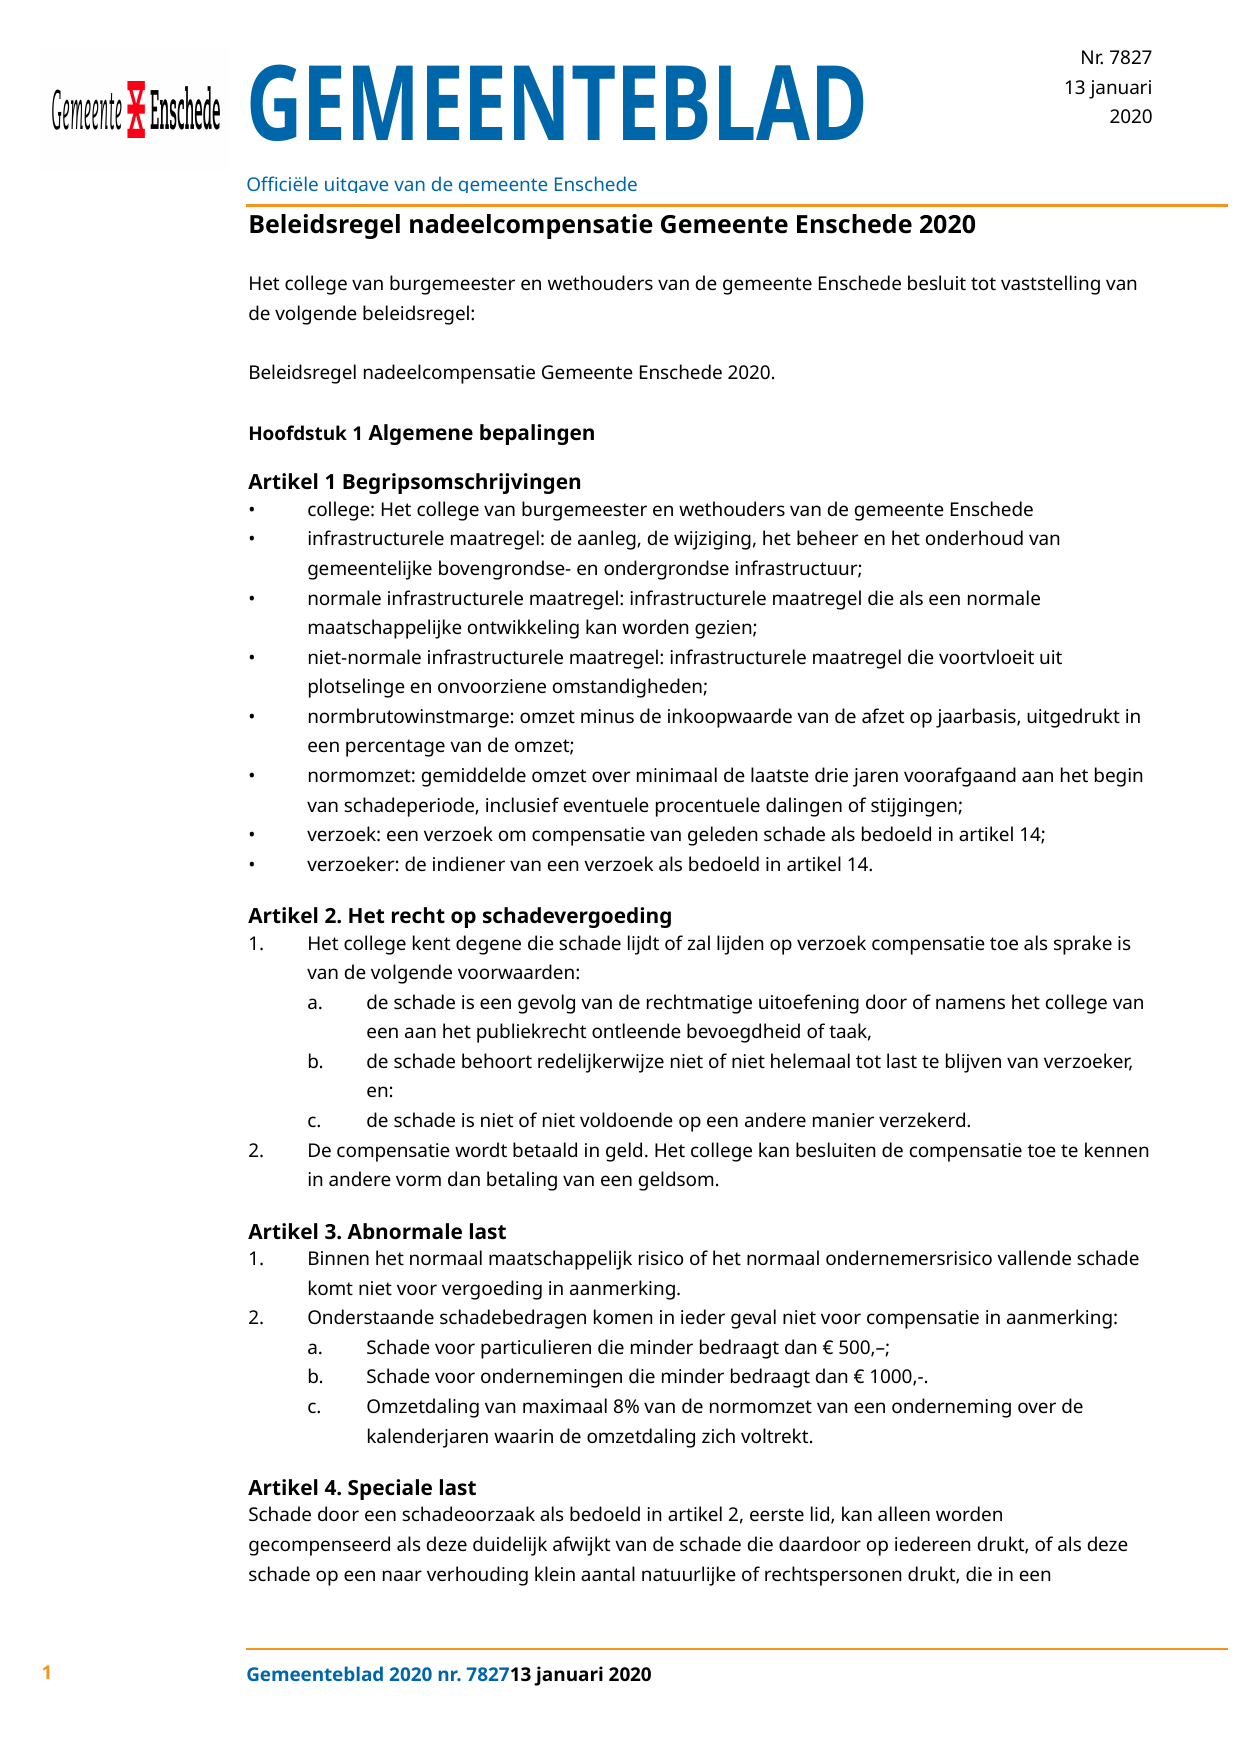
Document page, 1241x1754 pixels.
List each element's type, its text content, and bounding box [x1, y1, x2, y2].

text Artikel 4. Speciale last [248, 1473, 1152, 1502]
list Binnen het normaal maatschappelijk risico of het normaal ondernemersrisico vallende schade komt niet voor vergoeding in aanmerking. [248, 1245, 1152, 1301]
text Het college van burgemeester en wethouders van de gemeente Enschede besluit tot vaststelling van de volgende beleidsregel: [248, 270, 1152, 326]
list verzoek: een verzoek om compensatie van geleden schade als bedoeld in artikel 14; [248, 821, 1152, 847]
text Artikel 1 Begripsomschrijvingen [248, 467, 1152, 496]
text Hoofdstuk 1 Algemene bepalingen [248, 418, 1152, 447]
list niet-normale infrastructurele maatregel: infrastructurele maatregel die voortvloeit uit plotselinge en onvoorziene omstandigheden; [248, 644, 1152, 699]
list Omzetdaling van maximaal 8% van de normomzet van een onderneming over de kalenderjaren waarin de omzetdaling zich voltrekt. [307, 1393, 1152, 1448]
list de schade behoort redelijkerwijze niet of niet helemaal tot last te blijven van verzoeker, en: [307, 1048, 1152, 1103]
list Het college kent degene die schade lijdt of zal lijden op verzoek compensatie toe als sprake is van de volgende voorwaarden: [248, 930, 1152, 985]
list verzoeker: de indiener van een verzoek als bedoeld in artikel 14. [248, 851, 1152, 877]
text Beleidsregel nadeelcompensatie Gemeente Enschede 2020 [248, 207, 1152, 241]
list Schade voor particulieren die minder bedraagt dan € 500,–; [307, 1334, 1152, 1360]
list college: Het college van burgemeester en wethouders van de gemeente Enschede [248, 496, 1152, 522]
text Schade door een schadeoorzaak als bedoeld in artikel 2, eerste lid, kan alleen worden gecompenseerd als deze duidelijk afwijkt van de schade die daardoor op iedereen drukt, of als deze schade op een naar verhouding klein aantal natuurlijke of rechtspersonen drukt, die in een [248, 1502, 1152, 1587]
text Beleidsregel nadeelcompensatie Gemeente Enschede 2020. [248, 359, 1152, 385]
list de schade is niet of niet voldoende op een andere manier verzekerd. [307, 1107, 1152, 1133]
list normale infrastructurele maatregel: infrastructurele maatregel die als een normale maatschappelijke ontwikkeling kan worden gezien; [248, 585, 1152, 640]
text Artikel 2. Het recht op schadevergoeding [248, 901, 1152, 930]
list Onderstaande schadebedragen komen in ieder geval niet voor compensatie in aanmerking: [248, 1304, 1152, 1330]
list infrastructurele maatregel: de aanleg, de wijziging, het beheer en het onderhoud van gemeentelijke bovengrondse- en ondergrondse infrastructuur; [248, 526, 1152, 581]
list normomzet: gemiddelde omzet over minimaal de laatste drie jaren voorafgaand aan het begin van schadeperiode, inclusief eventuele procentuele dalingen of stijgingen; [248, 762, 1152, 817]
list de schade is een gevolg van de rechtmatige uitoefening door of namens het college van een aan het publiekrecht ontleende bevoegdheid of taak, [307, 989, 1152, 1044]
list normbrutowinstmarge: omzet minus de inkoopwaarde van de afzet op jaarbasis, uitgedrukt in een percentage van de omzet; [248, 703, 1152, 758]
picture [41, 47, 231, 172]
list De compensatie wordt betaald in geld. Het college kan besluiten de compensatie toe te kennen in andere vorm dan betaling van een geldsom. [248, 1137, 1152, 1192]
list Schade voor ondernemingen die minder bedraagt dan € 1000,-. [307, 1364, 1152, 1389]
text Artikel 3. Abnormale last [248, 1217, 1152, 1245]
